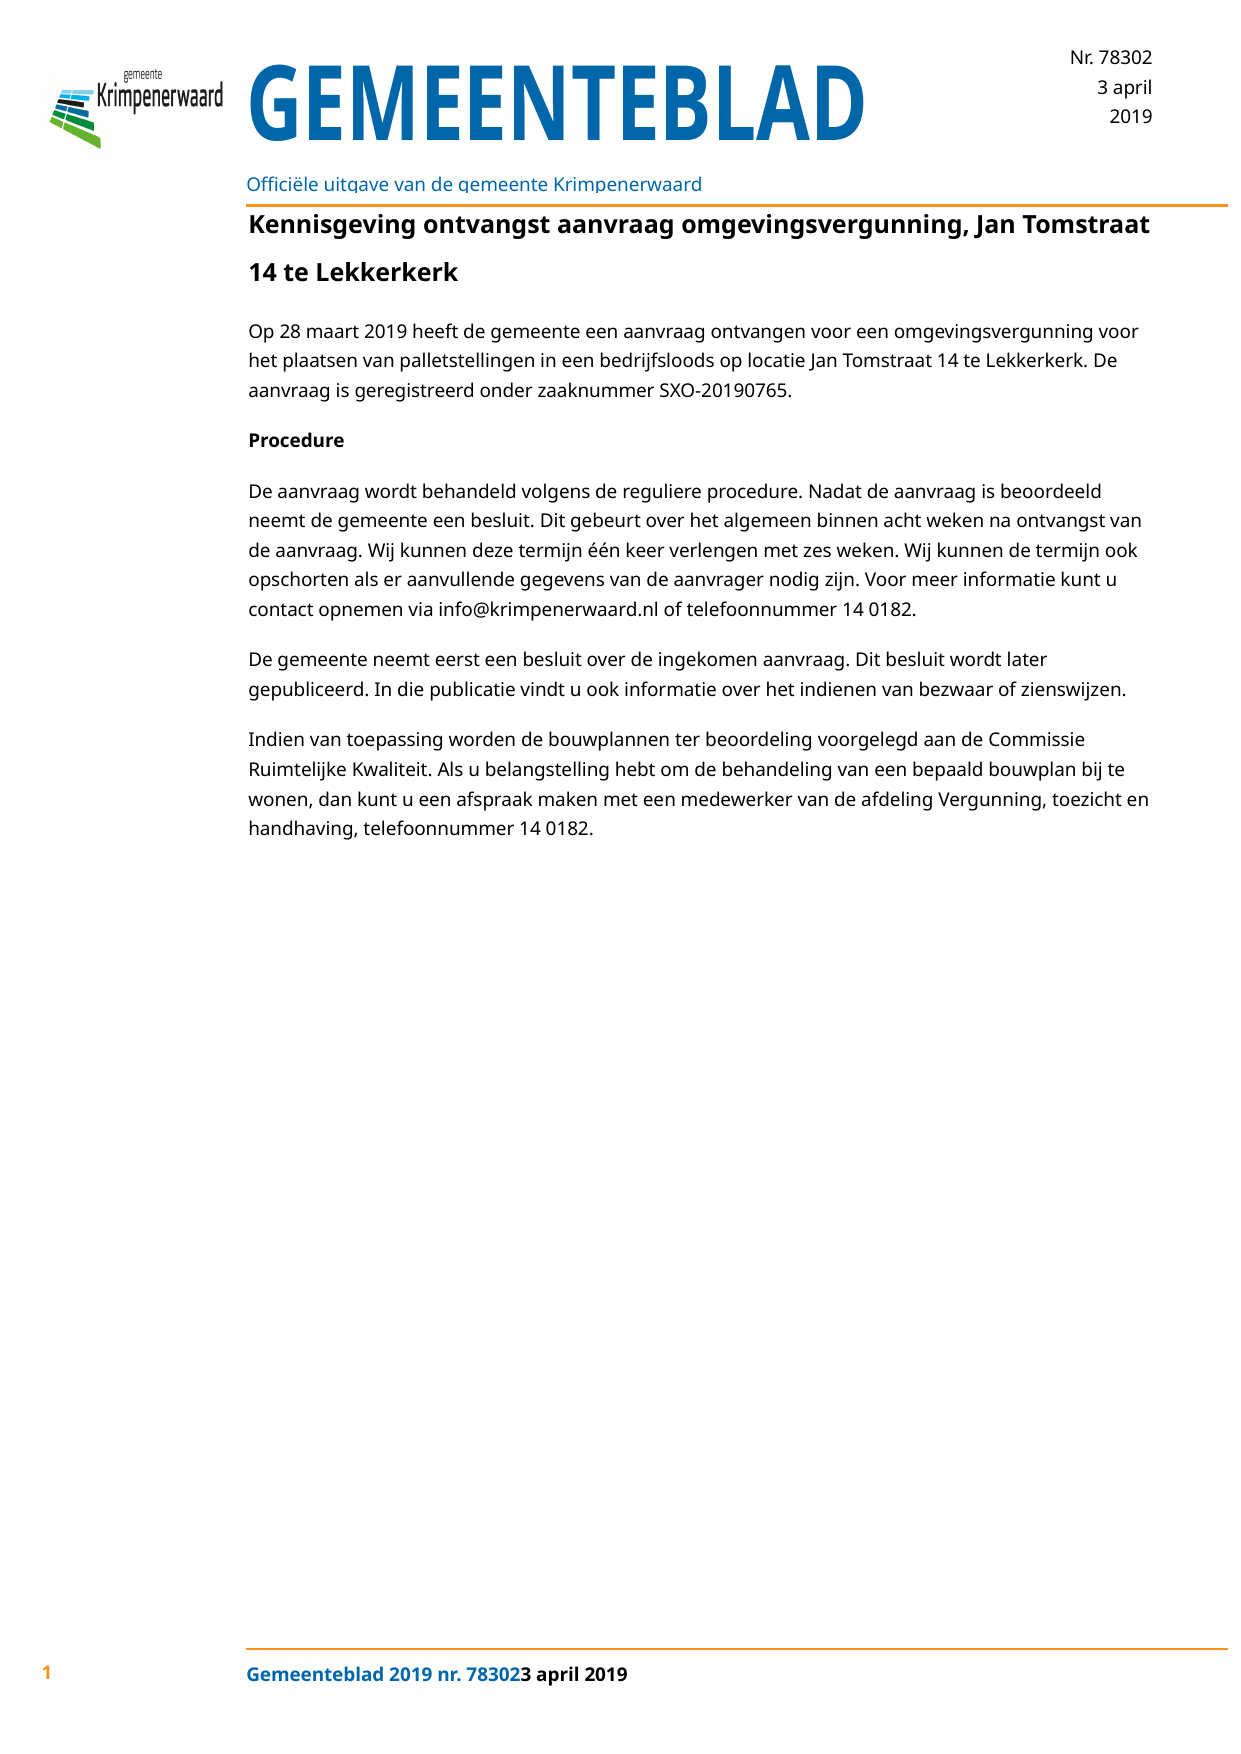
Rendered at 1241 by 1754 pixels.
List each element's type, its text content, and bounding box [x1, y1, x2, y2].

text De gemeente neemt eerst een besluit over de ingekomen aanvraag. Dit besluit wordt later gepubliceerd. In die publicatie vindt u ook informatie over het indienen van bezwaar of zienswijzen. [248, 647, 1152, 702]
text Kennisgeving ontvangst aanvraag omgevingsvergunning, Jan Tomstraat 14 te Lekkerkerk [248, 207, 1152, 288]
text De aanvraag wordt behandeld volgens de reguliere procedure. Nadat de aanvraag is beoordeeld neemt de gemeente een besluit. Dit gebeurt over het algemeen binnen acht weken na ontvangst van de aanvraag. Wij kunnen deze termijn één keer verlengen met zes weken. Wij kunnen de termijn ook opschorten als er aanvullende gegevens van de aanvrager nodig zijn. Voor meer informatie kunt u contact opnemen via info@krimpenerwaard.nl of telefoonnummer 14 0182. [248, 478, 1152, 622]
picture [41, 47, 231, 172]
text Op 28 maart 2019 heeft de gemeente een aanvraag ontvangen voor een omgevingsvergunning voor het plaatsen van palletstellingen in een bedrijfsloods op locatie Jan Tomstraat 14 te Lekkerkerk. De aanvraag is geregistreerd onder zaaknummer SXO-20190765. [248, 318, 1152, 403]
text Procedure [248, 427, 1152, 453]
text Indien van toepassing worden de bouwplannen ter beoordeling voorgelegd aan de Commissie Ruimtelijke Kwaliteit. Als u belangstelling hebt om de behandeling van een bepaald bouwplan bij te wonen, dan kunt u een afspraak maken met een medewerker van de afdeling Vergunning, toezicht en handhaving, telefoonnummer 14 0182. [248, 727, 1152, 841]
